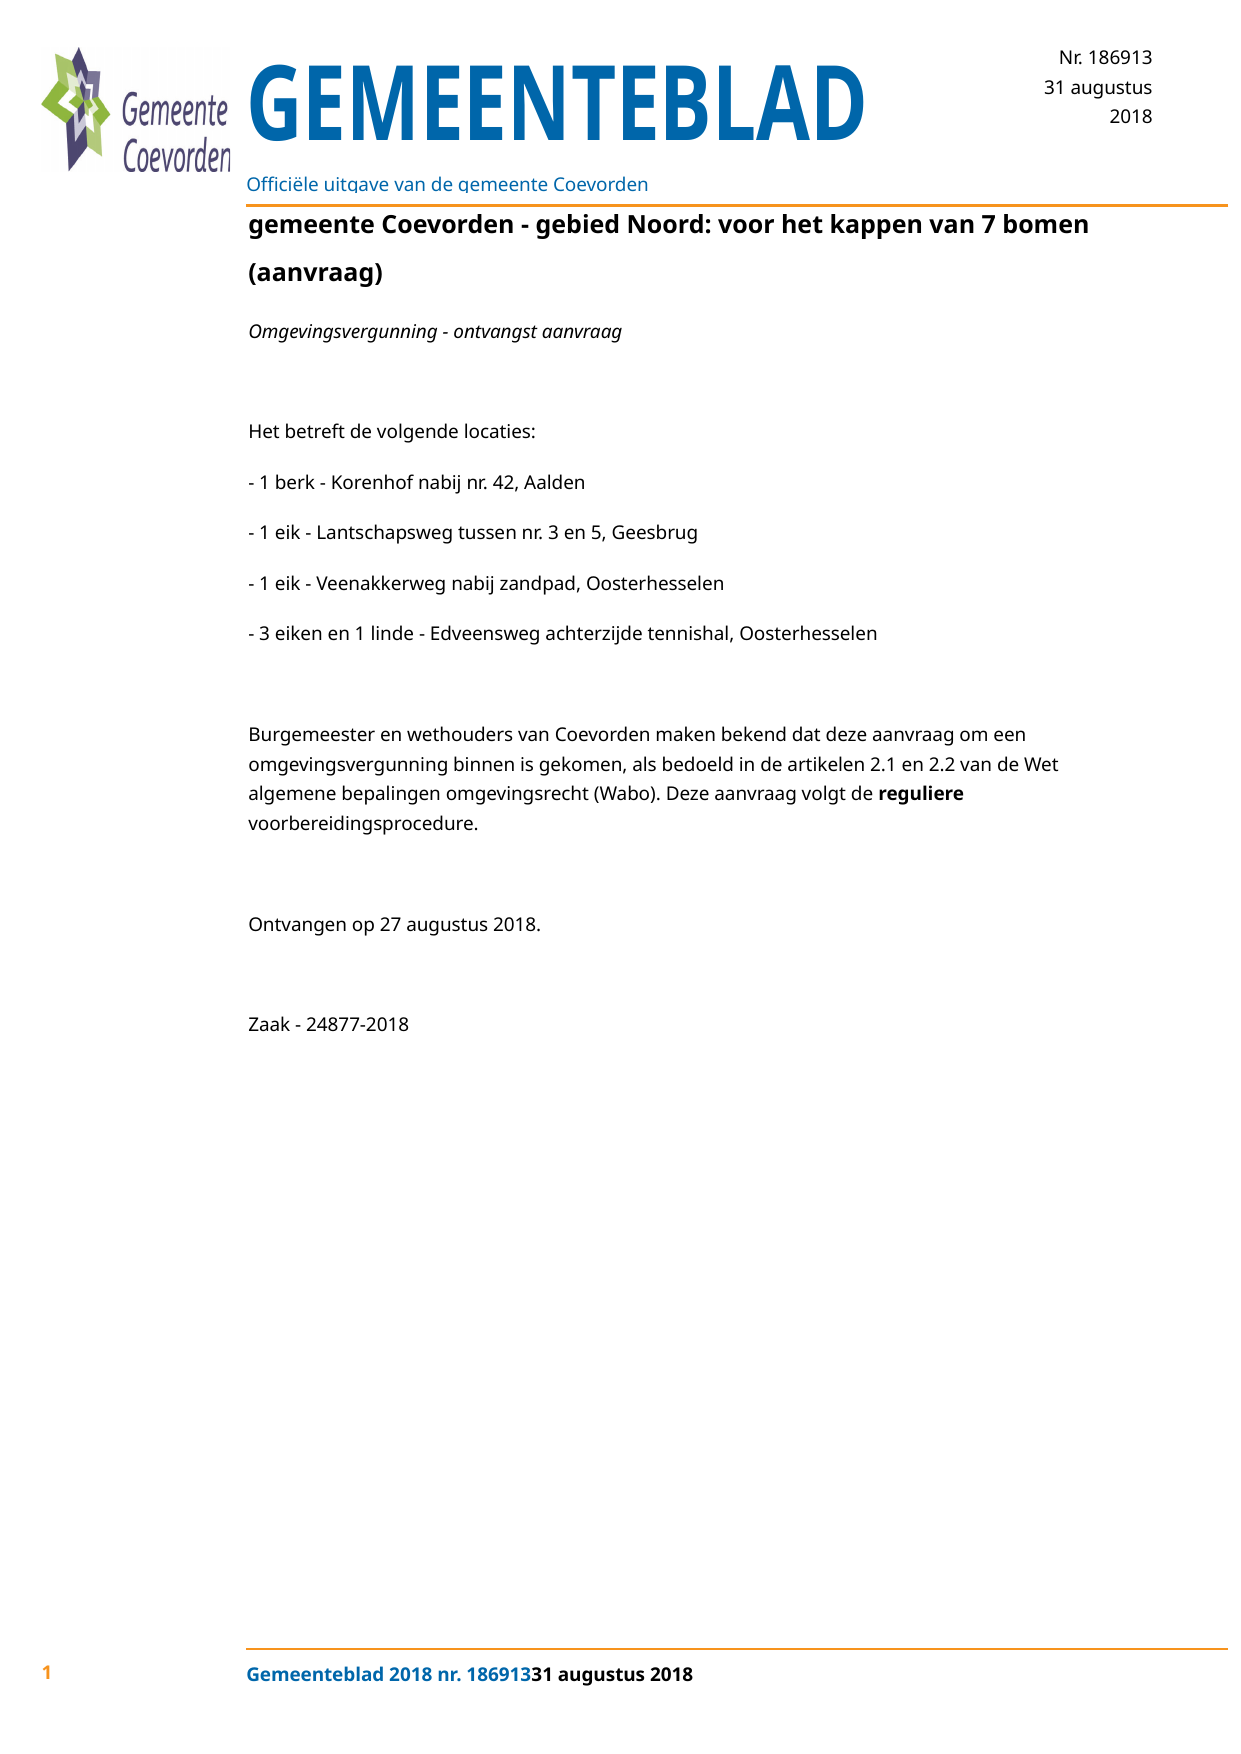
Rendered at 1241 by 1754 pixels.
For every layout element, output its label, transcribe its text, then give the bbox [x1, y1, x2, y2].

text - 1 eik - Veenakkerweg nabij zandpad, Oosterhesselen [248, 570, 1152, 596]
text gemeente Coevorden - gebied Noord: voor het kappen van 7 bomen (aanvraag) [248, 207, 1152, 288]
text Burgemeester en wethouders van Coevorden maken bekend dat deze aanvraag om een omgevingsvergunning binnen is gekomen, als bedoeld in de artikelen 2.1 en 2.2 van de Wet algemene bepalingen omgevingsrecht (Wabo). Deze aanvraag volgt de reguliere voorbereidingsprocedure. [248, 721, 1152, 836]
text Ontvangen op 27 augustus 2018. [248, 911, 1152, 937]
text Zaak - 24877-2018 [248, 1012, 1152, 1037]
text Het betreft de volgende locaties: [248, 419, 1152, 444]
text - 3 eiken en 1 linde - Edveensweg achterzijde tennishal, Oosterhesselen [248, 620, 1152, 646]
text - 1 eik - Lantschapsweg tussen nr. 3 en 5, Geesbrug [248, 519, 1152, 545]
text - 1 berk - Korenhof nabij nr. 42, Aalden [248, 469, 1152, 495]
text Omgevingsvergunning - ontvangst aanvraag [248, 318, 1152, 344]
picture [41, 47, 231, 172]
